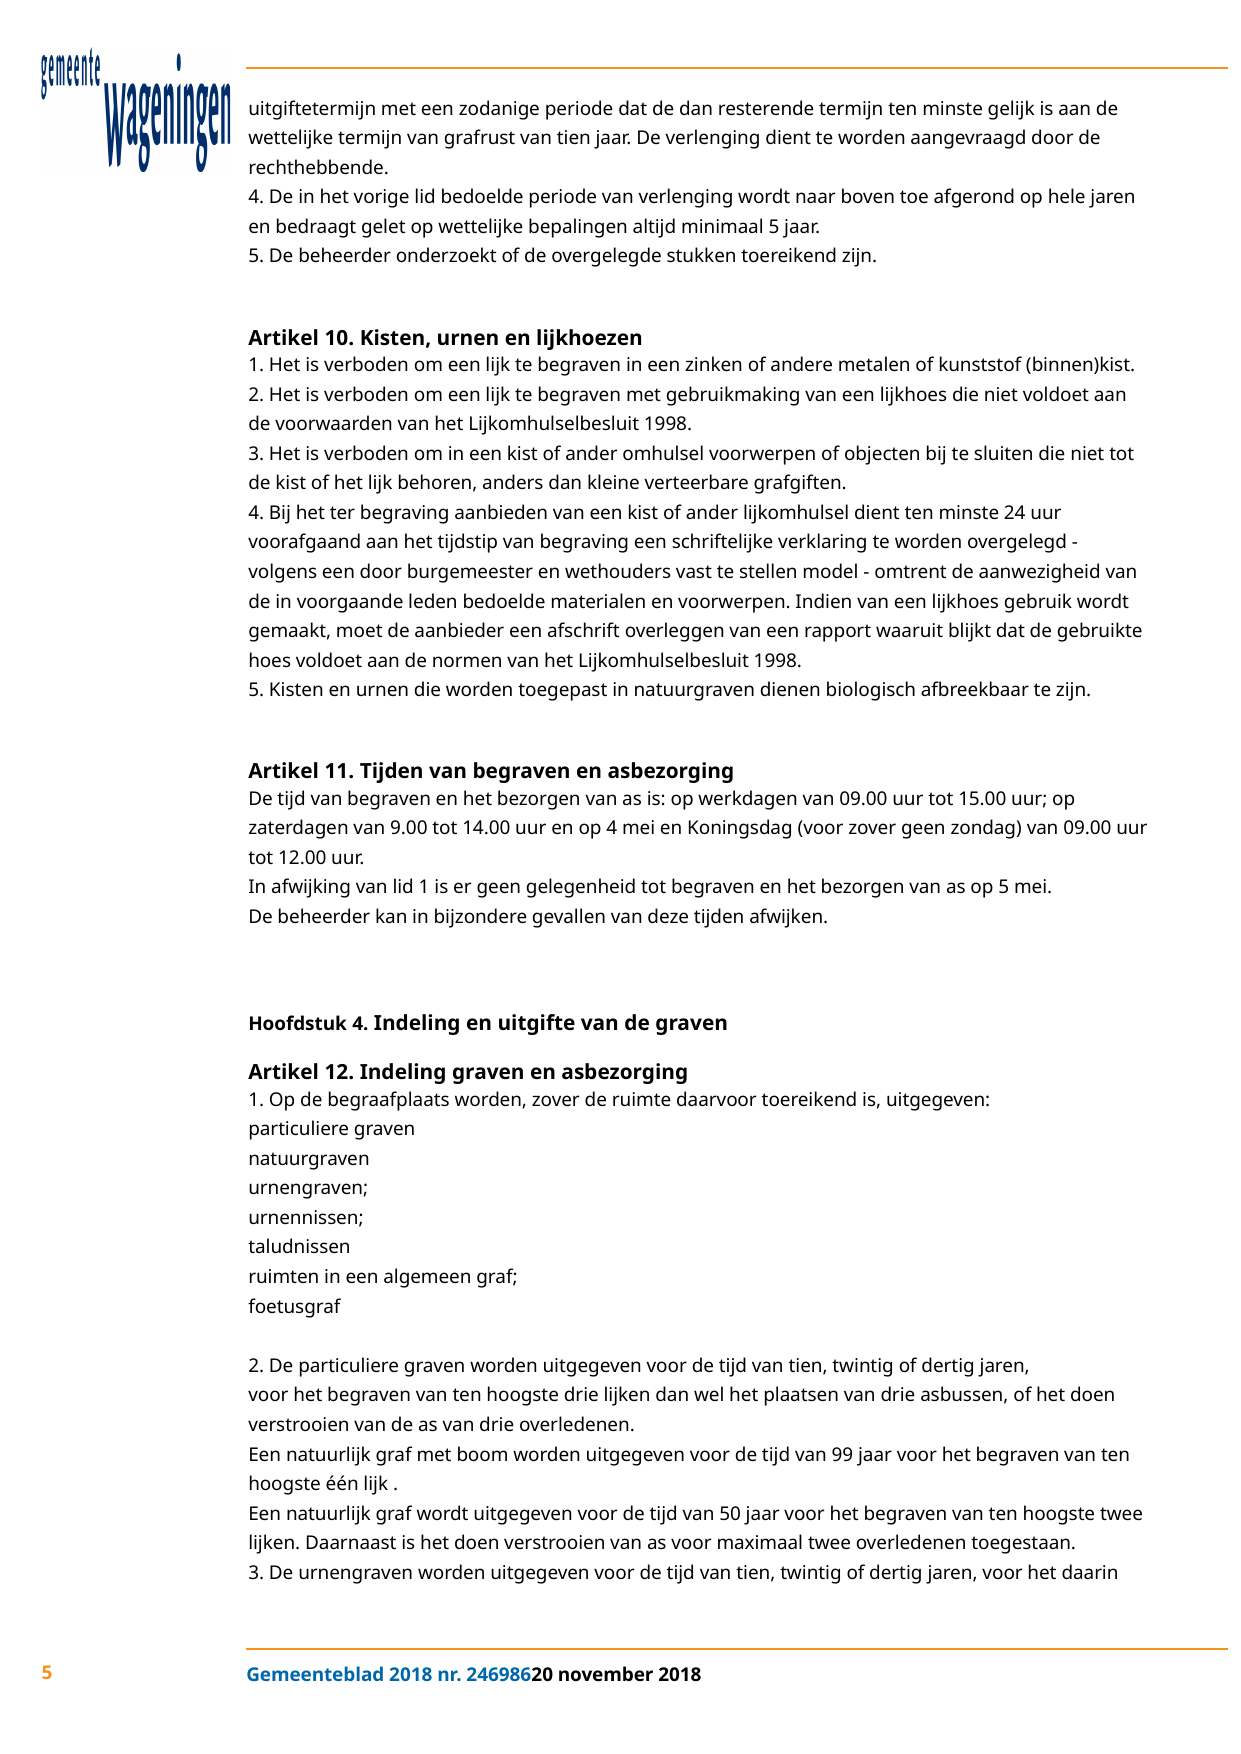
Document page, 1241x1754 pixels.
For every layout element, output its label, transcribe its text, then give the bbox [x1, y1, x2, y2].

text urnengraven; [248, 1174, 1152, 1200]
picture [41, 47, 231, 172]
text 2. Het is verboden om een lijk te begraven met gebruikmaking van een lijkhoes die niet voldoet aan de voorwaarden van het Lijkomhulselbesluit 1998. [248, 381, 1152, 436]
text ruimten in een algemeen graf; [248, 1263, 1152, 1289]
text 5. De beheerder onderzoekt of de overgelegde stukken toereikend zijn. [248, 243, 1152, 268]
text 1. Het is verboden om een lijk te begraven in een zinken of andere metalen of kunststof (binnen)kist. [248, 351, 1152, 377]
text particuliere graven [248, 1115, 1152, 1141]
text 1. Op de begraafplaats worden, zover de ruimte daarvoor toereikend is, uitgegeven: [248, 1086, 1152, 1112]
text Een natuurlijk graf met boom worden uitgegeven voor de tijd van 99 jaar voor het begraven van ten hoogste één lijk . [248, 1441, 1152, 1496]
text uitgiftetermijn met een zodanige periode dat de dan resterende termijn ten minste gelijk is aan de wettelijke termijn van grafrust van tien jaar. De verlenging dient te worden aangevraagd door de rechthebbende. [248, 95, 1152, 180]
text 3. Het is verboden om in een kist of ander omhulsel voorwerpen of objecten bij te sluiten die niet tot de kist of het lijk behoren, anders dan kleine verteerbare grafgiften. [248, 440, 1152, 495]
text urnennissen; [248, 1204, 1152, 1230]
text Artikel 11. Tijden van begraven en asbezorging [248, 757, 1152, 785]
text Artikel 10. Kisten, urnen en lijkhoezen [248, 323, 1152, 351]
text natuurgraven [248, 1145, 1152, 1171]
text 5. Kisten en urnen die worden toegepast in natuurgraven dienen biologisch afbreekbaar te zijn. [248, 677, 1152, 702]
text 2. De particuliere graven worden uitgegeven voor de tijd van tien, twintig of dertig jaren, [248, 1352, 1152, 1378]
text 4. De in het vorige lid bedoelde periode van verlenging wordt naar boven toe afgerond op hele jaren en bedraagt gelet op wettelijke bepalingen altijd minimaal 5 jaar. [248, 183, 1152, 239]
text Artikel 12. Indeling graven en asbezorging [248, 1057, 1152, 1086]
text De tijd van begraven en het bezorgen van as is: op werkdagen van 09.00 uur tot 15.00 uur; op zaterdagen van 9.00 tot 14.00 uur en op 4 mei en Koningsdag (voor zover geen zondag) van 09.00 uur tot 12.00 uur. [248, 785, 1152, 870]
text Een natuurlijk graf wordt uitgegeven voor de tijd van 50 jaar voor het begraven van ten hoogste twee lijken. Daarnaast is het doen verstrooien van as voor maximaal twee overledenen toegestaan. [248, 1500, 1152, 1555]
text In afwijking van lid 1 is er geen gelegenheid tot begraven en het bezorgen van as op 5 mei. [248, 874, 1152, 899]
text De beheerder kan in bijzondere gevallen van deze tijden afwijken. [248, 903, 1152, 929]
text taludnissen [248, 1234, 1152, 1259]
text Hoofdstuk 4. Indeling en uitgifte van de graven [248, 1008, 1152, 1037]
text 4. Bij het ter begraving aanbieden van een kist of ander lijkomhulsel dient ten minste 24 uur voorafgaand aan het tijdstip van begraving een schriftelijke verklaring te worden overgelegd - volgens een door burgemeester en wethouders vast te stellen model - omtrent de aanwezigheid van de in voorgaande leden bedoelde materialen en voorwerpen. Indien van een lijkhoes gebruik wordt gemaakt, moet de aanbieder een afschrift overleggen van een rapport waaruit blijkt dat de gebruikte hoes voldoet aan de normen van het Lijkomhulselbesluit 1998. [248, 499, 1152, 673]
text foetusgraf [248, 1293, 1152, 1319]
text voor het begraven van ten hoogste drie lijken dan wel het plaatsen van drie asbussen, of het doen verstrooien van de as van drie overledenen. [248, 1382, 1152, 1437]
text 3. De urnengraven worden uitgegeven voor de tijd van tien, twintig of dertig jaren, voor het daarin [248, 1559, 1152, 1585]
